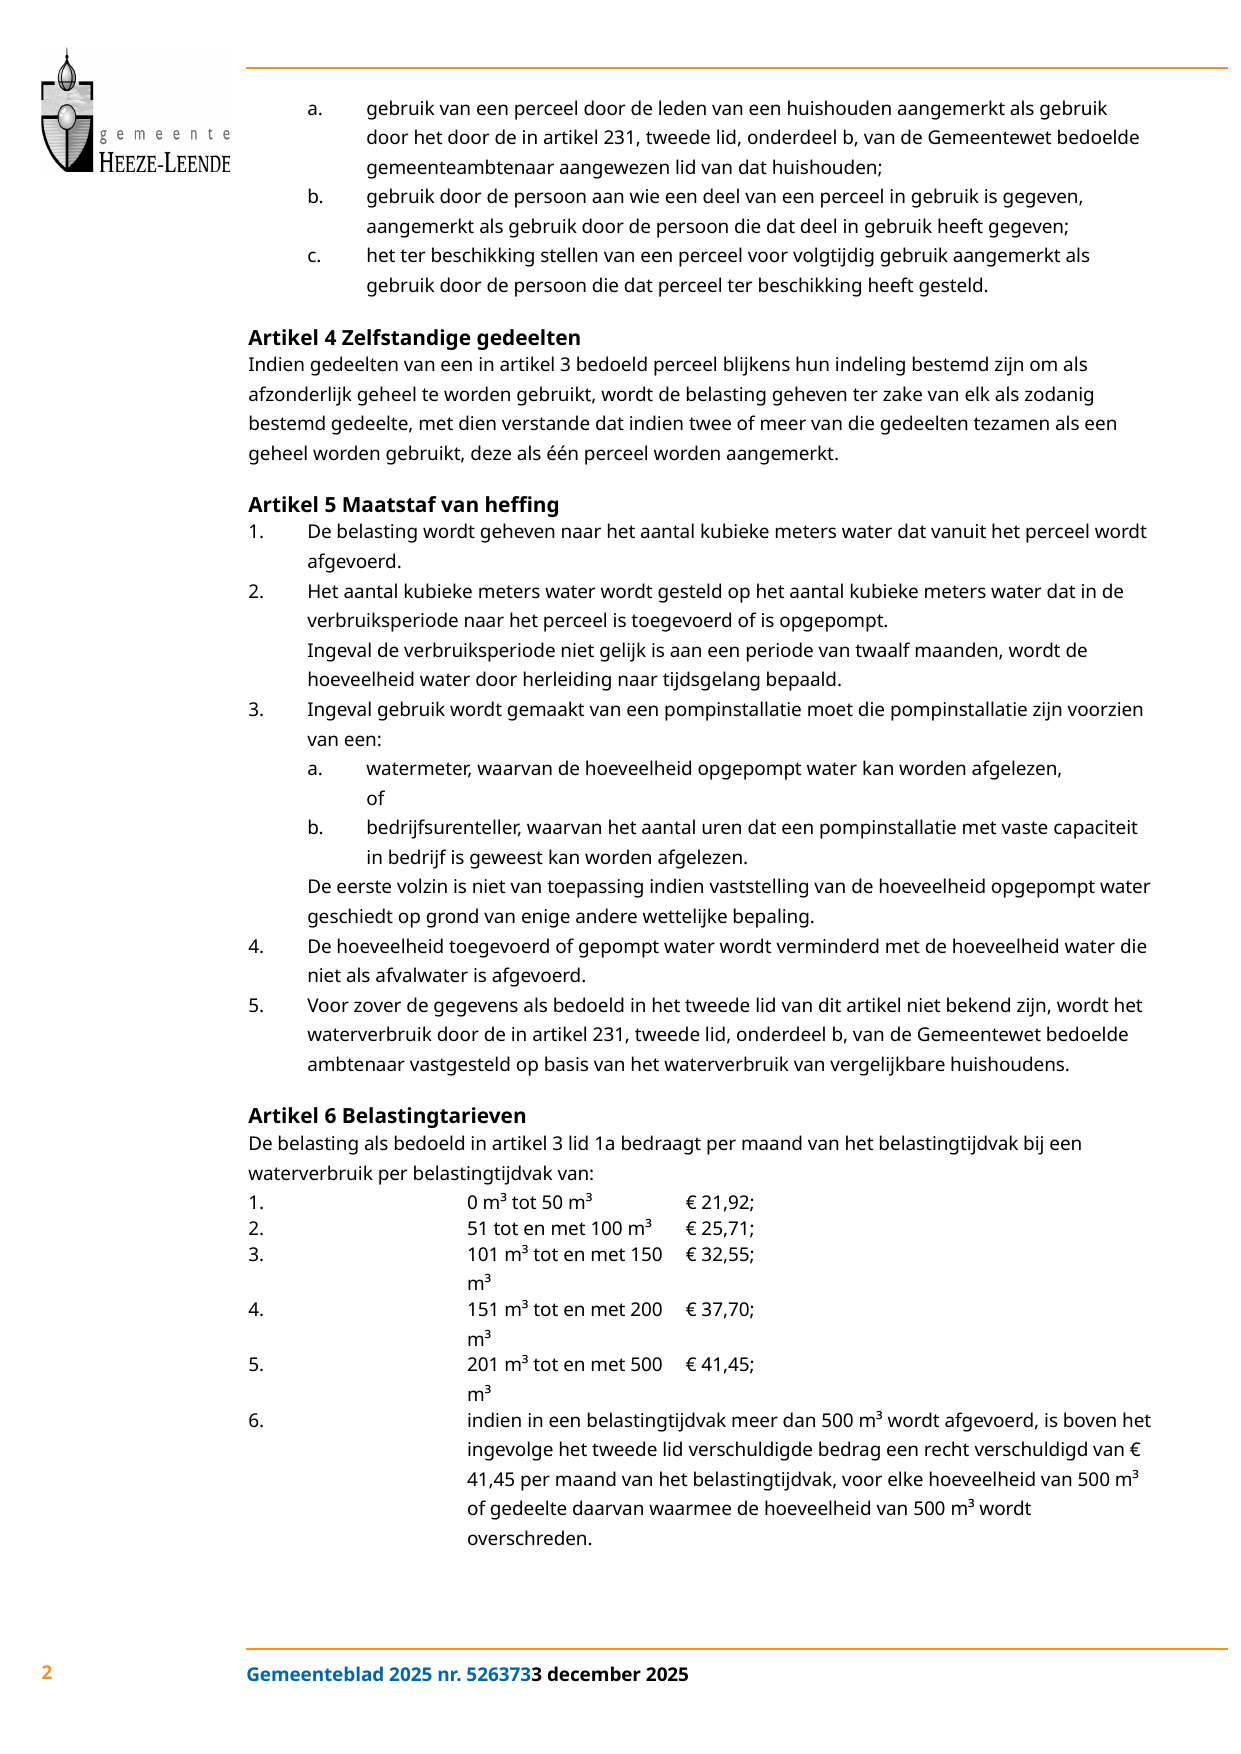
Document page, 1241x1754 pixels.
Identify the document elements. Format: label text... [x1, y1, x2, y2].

table_cell 151 m³ tot en met 200 m³ [467, 1296, 686, 1351]
table_header 1. [248, 1189, 467, 1215]
text Artikel 4 Zelfstandige gedeelten [248, 323, 1152, 351]
table_cell indien in een belastingtijdvak meer dan 500 m³ wordt afgevoerd, is boven het ingevolge het tweede lid verschuldigde bedrag een recht verschuldigd van € 41,45 per maand van het belastingtijdvak, voor elke hoeveelheid van 500 m³ of gedeelte daarvan waarmee de hoeveelheid van 500 m³ wordt overschreden. [467, 1407, 1152, 1551]
table_cell 6. [248, 1407, 467, 1551]
list Ingeval de verbruiksperiode niet gelijk is aan een periode van twaalf maanden, wordt de hoeveelheid water door herleiding naar tijdsgelang bepaald. [248, 637, 1152, 692]
table_cell € 41,45; [686, 1351, 1152, 1407]
list watermeter, waarvan de hoeveelheid opgepompt water kan worden afgelezen, [307, 755, 1152, 781]
table_header 0 m³ tot 50 m³ [467, 1189, 686, 1215]
list of [307, 785, 1152, 811]
list gebruik van een perceel door de leden van een huishouden aangemerkt als gebruik door het door de in artikel 231, tweede lid, onderdeel b, van de Gemeentewet bedoelde gemeenteambtenaar aangewezen lid van dat huishouden; [307, 95, 1152, 180]
table_header € 21,92; [686, 1189, 1152, 1215]
text Artikel 5 Maatstaf van heffing [248, 490, 1152, 519]
table_cell 2. [248, 1215, 467, 1241]
table_cell € 25,71; [686, 1215, 1152, 1241]
text Artikel 6 Belastingtarieven [248, 1102, 1152, 1130]
table_cell 101 m³ tot en met 150 m³ [467, 1241, 686, 1296]
table_cell 51 tot en met 100 m³ [467, 1215, 686, 1241]
table_cell € 32,55; [686, 1241, 1152, 1296]
list De eerste volzin is niet van toepassing indien vaststelling van de hoeveelheid opgepompt water geschiedt op grond van enige andere wettelijke bepaling. [248, 874, 1152, 929]
table_cell 3. [248, 1241, 467, 1296]
picture [41, 47, 231, 172]
list Ingeval gebruik wordt gemaakt van een pompinstallatie moet die pompinstallatie zijn voorzien van een: [248, 696, 1152, 752]
text De belasting als bedoeld in artikel 3 lid 1a bedraagt per maand van het belastingtijdvak bij een waterverbruik per belastingtijdvak van: [248, 1130, 1152, 1185]
list De belasting wordt geheven naar het aantal kubieke meters water dat vanuit het perceel wordt afgevoerd. [248, 519, 1152, 574]
text Indien gedeelten van een in artikel 3 bedoeld perceel blijkens hun indeling bestemd zijn om als afzonderlijk geheel te worden gebruikt, wordt de belasting geheven ter zake van elk als zodanig bestemd gedeelte, met dien verstande dat indien twee of meer van die gedeelten tezamen als een geheel worden gebruikt, deze als één perceel worden aangemerkt. [248, 351, 1152, 466]
table_cell 4. [248, 1296, 467, 1351]
list gebruik door de persoon aan wie een deel van een perceel in gebruik is gegeven, aangemerkt als gebruik door de persoon die dat deel in gebruik heeft gegeven; [307, 183, 1152, 239]
list Voor zover de gegevens als bedoeld in het tweede lid van dit artikel niet bekend zijn, wordt het waterverbruik door de in artikel 231, tweede lid, onderdeel b, van de Gemeentewet bedoelde ambtenaar vastgesteld op basis van het waterverbruik van vergelijkbare huishoudens. [248, 992, 1152, 1077]
list het ter beschikking stellen van een perceel voor volgtijdig gebruik aangemerkt als gebruik door de persoon die dat perceel ter beschikking heeft gesteld. [307, 243, 1152, 298]
list Het aantal kubieke meters water wordt gesteld op het aantal kubieke meters water dat in de verbruiksperiode naar het perceel is toegevoerd of is opgepompt. [248, 578, 1152, 633]
list bedrijfsurenteller, waarvan het aantal uren dat een pompinstallatie met vaste capaciteit in bedrijf is geweest kan worden afgelezen. [307, 814, 1152, 870]
table_cell 201 m³ tot en met 500 m³ [467, 1351, 686, 1407]
table_cell 5. [248, 1351, 467, 1407]
list De hoeveelheid toegevoerd of gepompt water wordt verminderd met de hoeveelheid water die niet als afvalwater is afgevoerd. [248, 933, 1152, 988]
table_cell € 37,70; [686, 1296, 1152, 1351]
